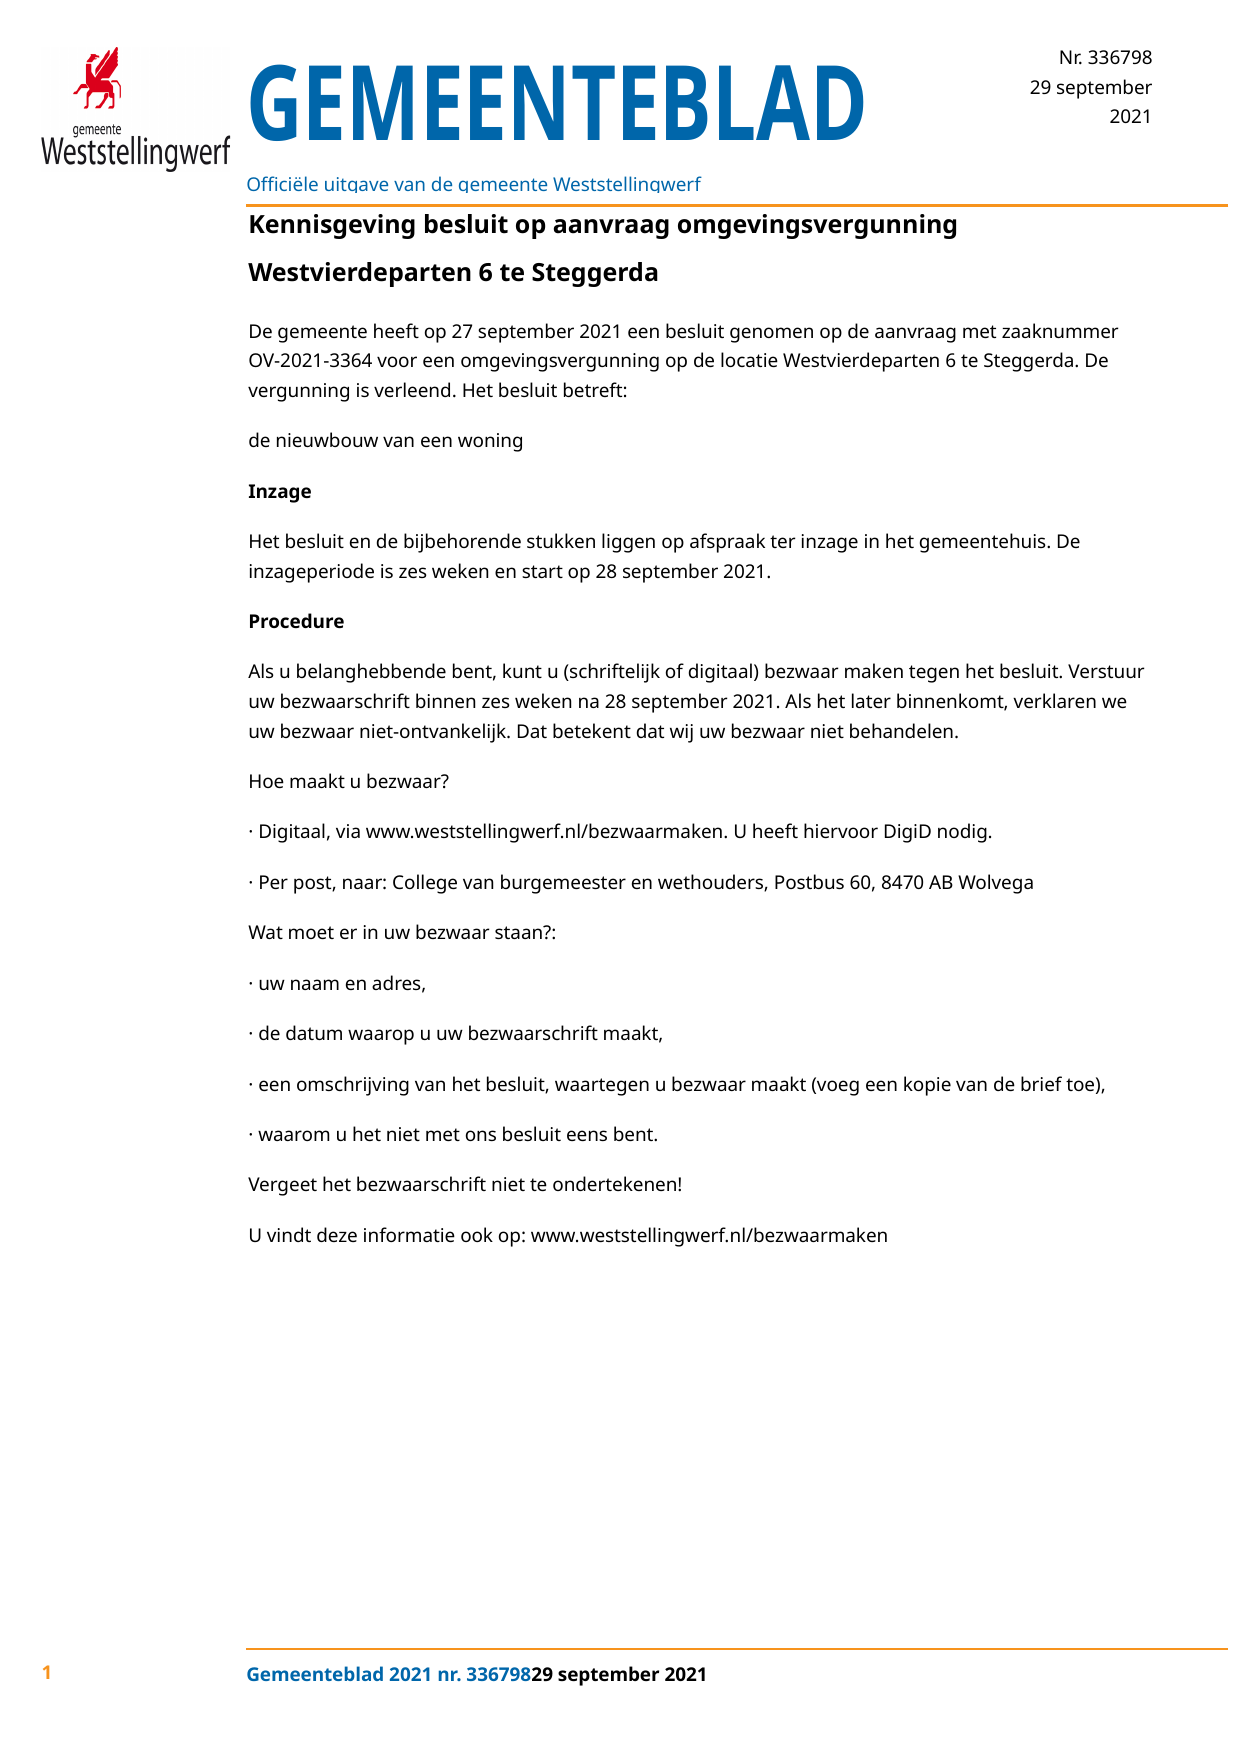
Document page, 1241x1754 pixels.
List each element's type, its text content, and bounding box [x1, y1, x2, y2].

text Hoe maakt u bezwaar? [248, 768, 1152, 794]
text · Digitaal, via www.weststellingwerf.nl/bezwaarmaken. U heeft hiervoor DigiD nodig. [248, 819, 1152, 844]
text Als u belanghebbende bent, kunt u (schriftelijk of digitaal) bezwaar maken tegen het besluit. Verstuur uw bezwaarschrift binnen zes weken na 28 september 2021. Als het later binnenkomt, verklaren we uw bezwaar niet-ontvankelijk. Dat betekent dat wij uw bezwaar niet behandelen. [248, 659, 1152, 744]
text Wat moet er in uw bezwaar staan?: [248, 919, 1152, 945]
text Kennisgeving besluit op aanvraag omgevingsvergunning Westvierdeparten 6 te Steggerda [248, 207, 1152, 288]
text · waarom u het niet met ons besluit eens bent. [248, 1121, 1152, 1147]
text Vergeet het bezwaarschrift niet te ondertekenen! [248, 1172, 1152, 1197]
text · een omschrijving van het besluit, waartegen u bezwaar maakt (voeg een kopie van de brief toe), [248, 1071, 1152, 1097]
text De gemeente heeft op 27 september 2021 een besluit genomen op de aanvraag met zaaknummer OV-2021-3364 voor een omgevingsvergunning op de locatie Westvierdeparten 6 te Steggerda. De vergunning is verleend. Het besluit betreft: [248, 318, 1152, 403]
picture [41, 47, 231, 172]
text Inzage [248, 478, 1152, 504]
text Procedure [248, 608, 1152, 634]
text U vindt deze informatie ook op: www.weststellingwerf.nl/bezwaarmaken [248, 1222, 1152, 1248]
text · Per post, naar: College van burgemeester en wethouders, Postbus 60, 8470 AB Wolvega [248, 869, 1152, 895]
text · uw naam en adres, [248, 970, 1152, 996]
text de nieuwbouw van een woning [248, 427, 1152, 453]
text Het besluit en de bijbehorende stukken liggen op afspraak ter inzage in het gemeentehuis. De inzageperiode is zes weken en start op 28 september 2021. [248, 528, 1152, 584]
text · de datum waarop u uw bezwaarschrift maakt, [248, 1020, 1152, 1046]
